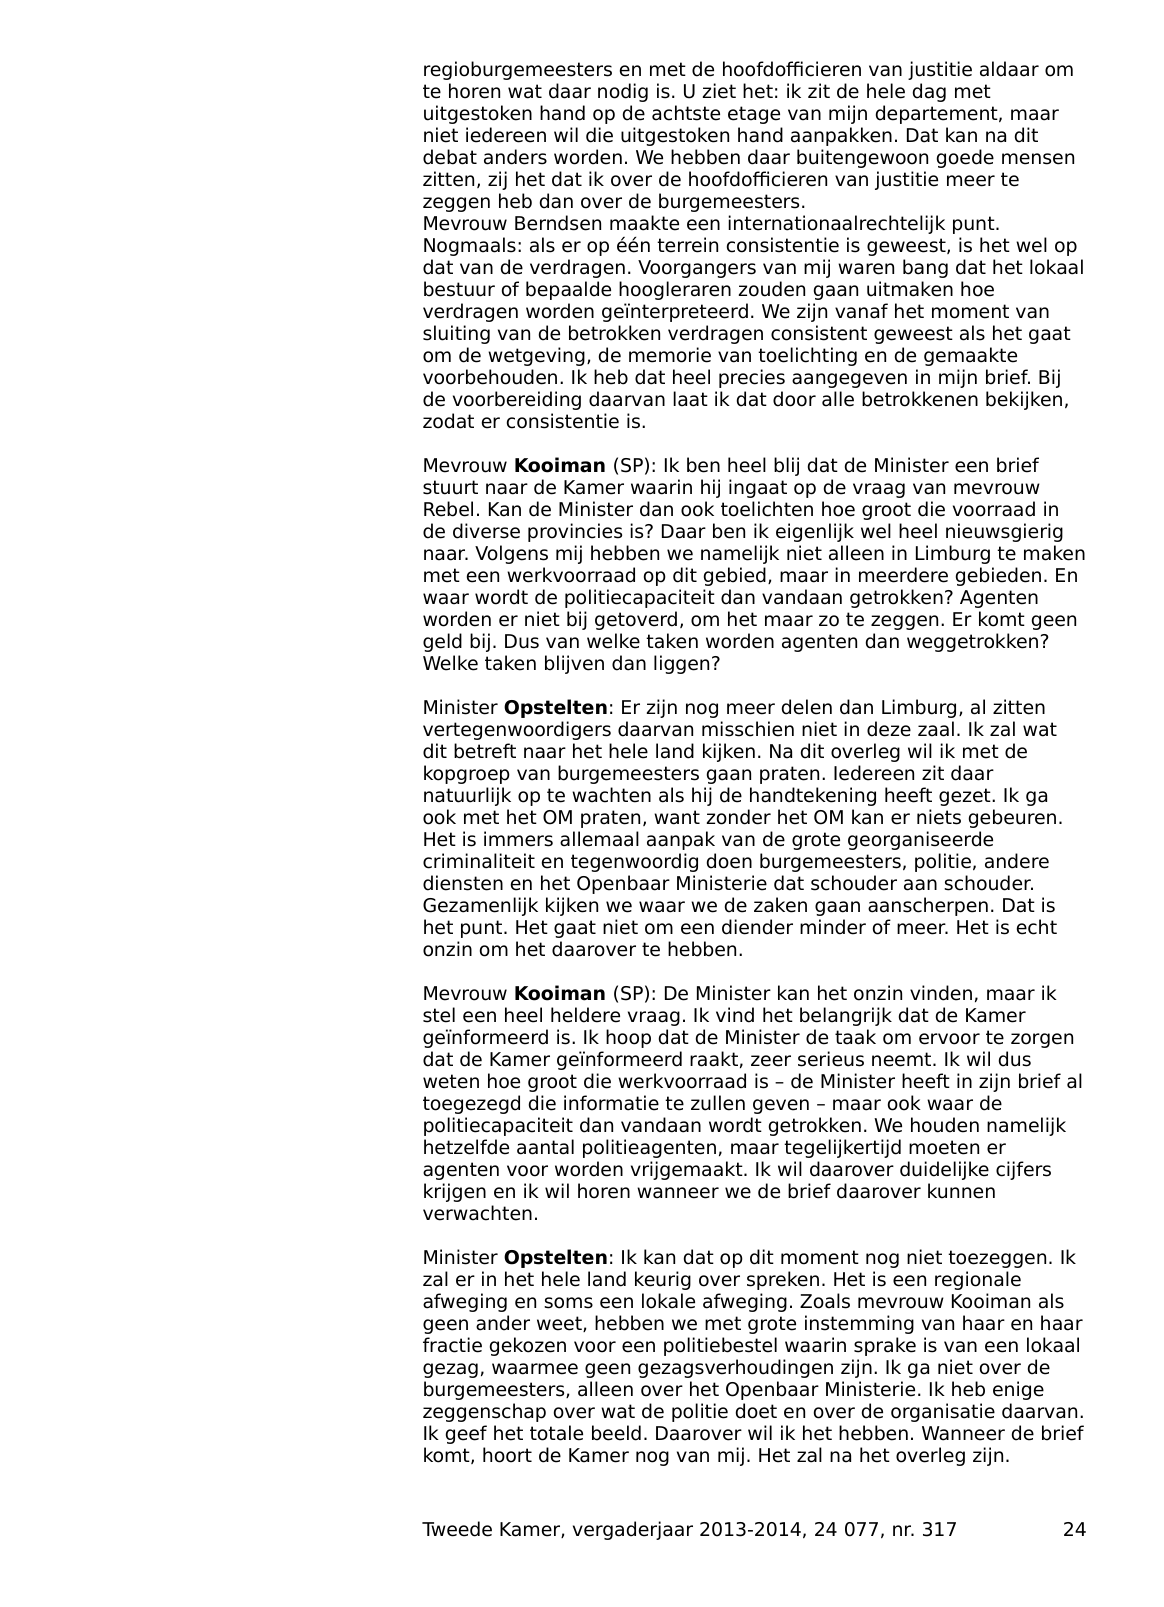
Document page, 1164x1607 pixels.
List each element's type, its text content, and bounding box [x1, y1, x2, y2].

text Mevrouw Berndsen maakte een internationaalrechtelijk punt. Nogmaals: als er op één terrein consistentie is geweest, is het wel op dat van de verdragen. Voorgangers van mij waren bang dat het lokaal bestuur of bepaalde hoogleraren zouden gaan uitmaken hoe verdragen worden geïnterpreteerd. We zijn vanaf het moment van sluiting van de betrokken verdragen consistent geweest als het gaat om de wetgeving, de memorie van toelichting en de gemaakte voorbehouden. Ik heb dat heel precies aangegeven in mijn brief. Bij de voorbereiding daarvan laat ik dat door alle betrokkenen bekijken, zodat er consistentie is. [422, 213, 1087, 433]
text regioburgemeesters en met de hoofdofficieren van justitie aldaar om te horen wat daar nodig is. U ziet het: ik zit de hele dag met uitgestoken hand op de achtste etage van mijn departement, maar niet iedereen wil die uitgestoken hand aanpakken. Dat kan na dit debat anders worden. We hebben daar buitengewoon goede mensen zitten, zij het dat ik over de hoofdofficieren van justitie meer te zeggen heb dan over de burgemeesters. [422, 59, 1087, 213]
text Mevrouw Kooiman (SP): De Minister kan het onzin vinden, maar ik stel een heel heldere vraag. Ik vind het belangrijk dat de Kamer geïnformeerd is. Ik hoop dat de Minister de taak om ervoor te zorgen dat de Kamer geïnformeerd raakt, zeer serieus neemt. Ik wil dus weten hoe groot die werkvoorraad is – de Minister heeft in zijn brief al toegezegd die informatie te zullen geven – maar ook waar de politiecapaciteit dan vandaan wordt getrokken. We houden namelijk hetzelfde aantal politieagenten, maar tegelijkertijd moeten er agenten voor worden vrijgemaakt. Ik wil daarover duidelijke cijfers krijgen en ik wil horen wanneer we de brief daarover kunnen verwachten. [422, 983, 1087, 1224]
text Minister Opstelten: Er zijn nog meer delen dan Limburg, al zitten vertegenwoordigers daarvan misschien niet in deze zaal. Ik zal wat dit betreft naar het hele land kijken. Na dit overleg wil ik met de kopgroep van burgemeesters gaan praten. Iedereen zit daar natuurlijk op te wachten als hij de handtekening heeft gezet. Ik ga ook met het OM praten, want zonder het OM kan er niets gebeuren. Het is immers allemaal aanpak van de grote georganiseerde criminaliteit en tegenwoordig doen burgemeesters, politie, andere diensten en het Openbaar Ministerie dat schouder aan schouder. Gezamenlijk kijken we waar we de zaken gaan aanscherpen. Dat is het punt. Het gaat niet om een diender minder of meer. Het is echt onzin om het daarover te hebben. [422, 697, 1087, 961]
text Mevrouw Kooiman (SP): Ik ben heel blij dat de Minister een brief stuurt naar de Kamer waarin hij ingaat op de vraag van mevrouw Rebel. Kan de Minister dan ook toelichten hoe groot die voorraad in de diverse provincies is? Daar ben ik eigenlijk wel heel nieuwsgierig naar. Volgens mij hebben we namelijk niet alleen in Limburg te maken met een werkvoorraad op dit gebied, maar in meerdere gebieden. En waar wordt de politiecapaciteit dan vandaan getrokken? Agenten worden er niet bij getoverd, om het maar zo te zeggen. Er komt geen geld bij. Dus van welke taken worden agenten dan weggetrokken? Welke taken blijven dan liggen? [422, 455, 1087, 675]
text Minister Opstelten: Ik kan dat op dit moment nog niet toezeggen. Ik zal er in het hele land keurig over spreken. Het is een regionale afweging en soms een lokale afweging. Zoals mevrouw Kooiman als geen ander weet, hebben we met grote instemming van haar en haar fractie gekozen voor een politiebestel waarin sprake is van een lokaal gezag, waarmee geen gezagsverhoudingen zijn. Ik ga niet over de burgemeesters, alleen over het Openbaar Ministerie. Ik heb enige zeggenschap over wat de politie doet en over de organisatie daarvan. Ik geef het totale beeld. Daarover wil ik het hebben. Wanneer de brief komt, hoort de Kamer nog van mij. Het zal na het overleg zijn. [422, 1247, 1087, 1467]
